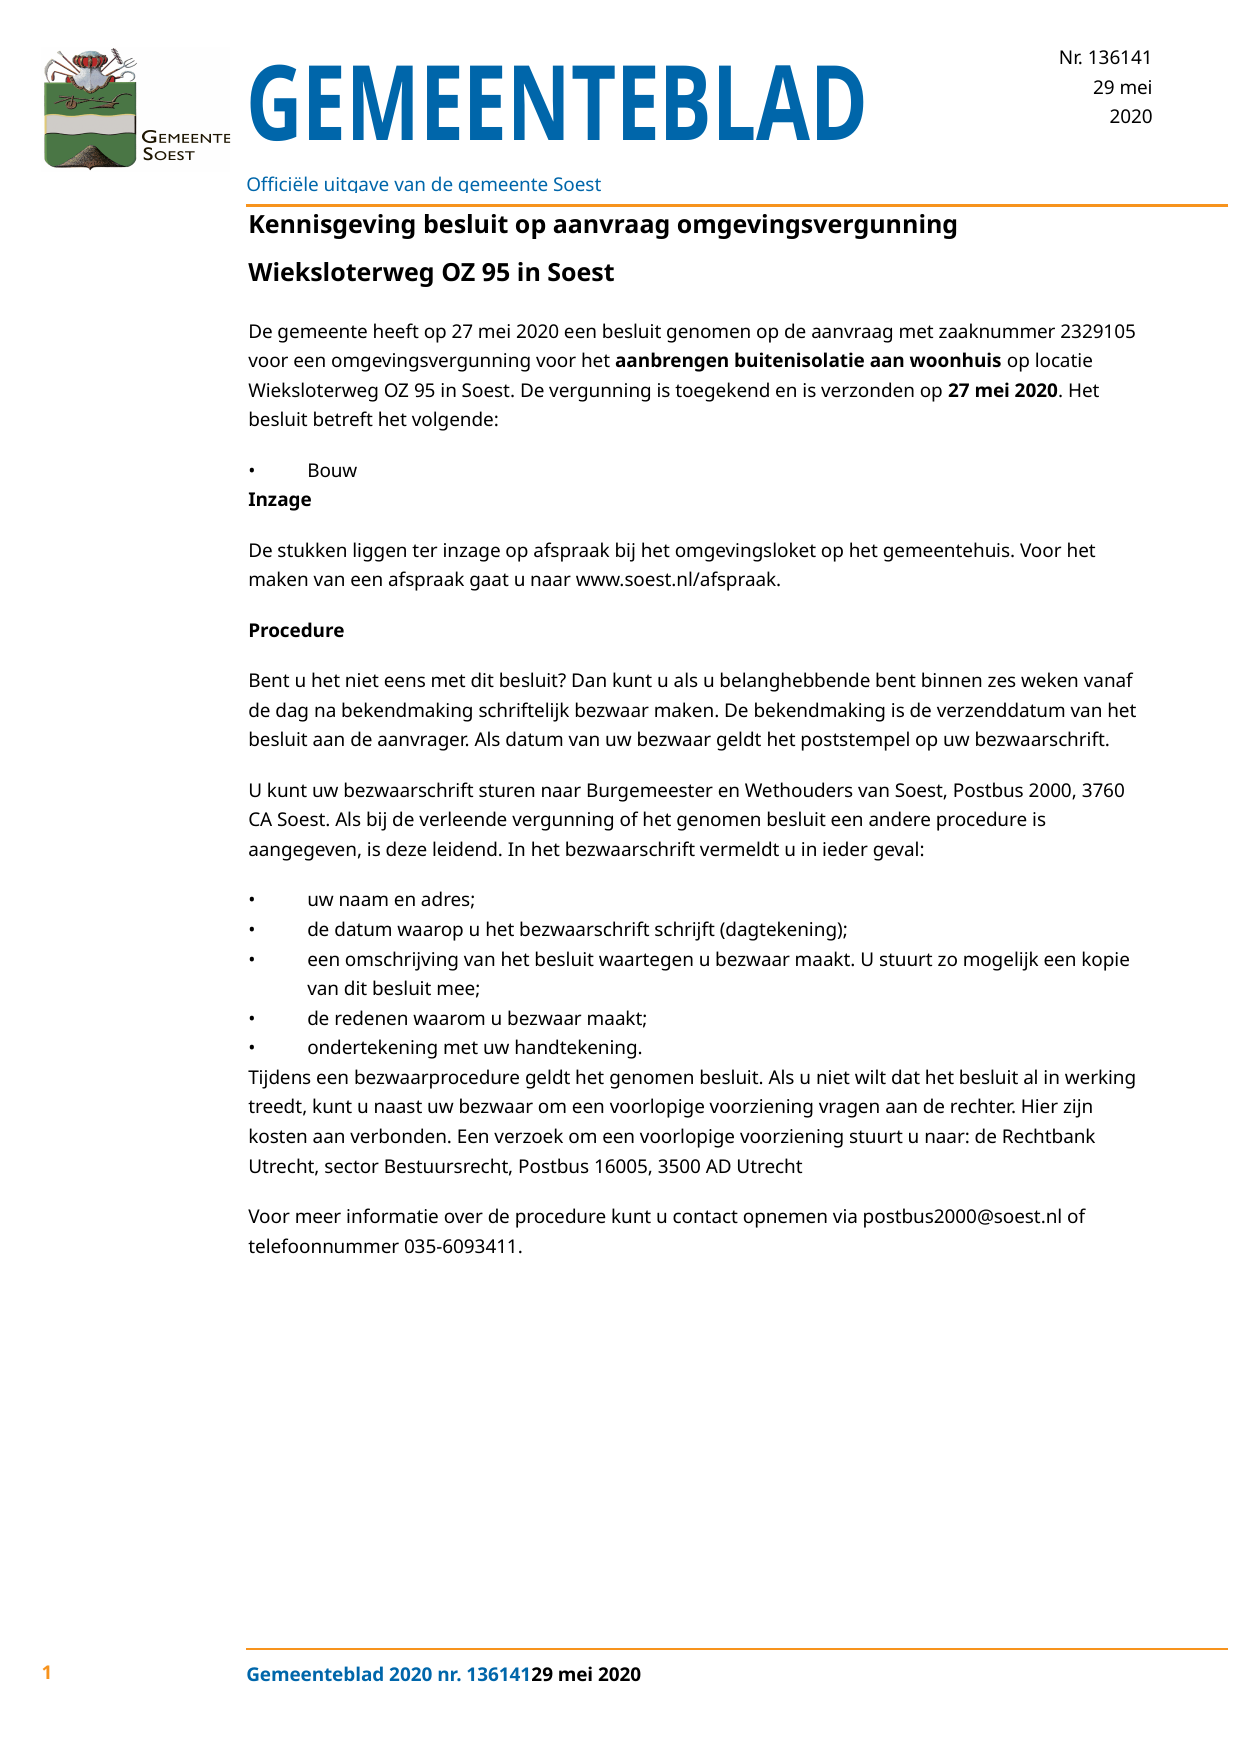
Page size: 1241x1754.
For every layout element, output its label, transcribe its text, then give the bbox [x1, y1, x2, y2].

text Procedure [248, 617, 1152, 643]
text De stukken liggen ter inzage op afspraak bij het omgevingsloket op het gemeentehuis. Voor het maken van een afspraak gaat u naar www.soest.nl/afspraak. [248, 537, 1152, 592]
list de redenen waarom u bezwaar maakt; [248, 1005, 1152, 1031]
list ondertekening met uw handtekening. [248, 1034, 1152, 1060]
picture [41, 47, 231, 172]
list de datum waarop u het bezwaarschrift schrijft (dagtekening); [248, 916, 1152, 942]
text De gemeente heeft op 27 mei 2020 een besluit genomen op de aanvraag met zaaknummer 2329105 voor een omgevingsvergunning voor het aanbrengen buitenisolatie aan woonhuis op locatie Wieksloterweg OZ 95 in Soest. De vergunning is toegekend en is verzonden op 27 mei 2020. Het besluit betreft het volgende: [248, 318, 1152, 432]
list Bouw [248, 457, 1152, 483]
list een omschrijving van het besluit waartegen u bezwaar maakt. U stuurt zo mogelijk een kopie van dit besluit mee; [248, 946, 1152, 1001]
list uw naam en adres; [248, 887, 1152, 912]
text Tijdens een bezwaarprocedure geldt het genomen besluit. Als u niet wilt dat het besluit al in werking treedt, kunt u naast uw bezwaar om een voorlopige voorziening vragen aan de rechter. Hier zijn kosten aan verbonden. Een verzoek om een voorlopige voorziening stuurt u naar: de Rechtbank Utrecht, sector Bestuursrecht, Postbus 16005, 3500 AD Utrecht [248, 1064, 1152, 1179]
text Kennisgeving besluit op aanvraag omgevingsvergunning Wieksloterweg OZ 95 in Soest [248, 207, 1152, 288]
text U kunt uw bezwaarschrift sturen naar Burgemeester en Wethouders van Soest, Postbus 2000, 3760 CA Soest. Als bij de verleende vergunning of het genomen besluit een andere procedure is aangegeven, is deze leidend. In het bezwaarschrift vermeldt u in ieder geval: [248, 777, 1152, 862]
text Voor meer informatie over de procedure kunt u contact opnemen via postbus2000@soest.nl of telefoonnummer 035-6093411. [248, 1203, 1152, 1259]
text Bent u het niet eens met dit besluit? Dan kunt u als u belanghebbende bent binnen zes weken vanaf de dag na bekendmaking schriftelijk bezwaar maken. De bekendmaking is de verzenddatum van het besluit aan de aanvrager. Als datum van uw bezwaar geldt het poststempel op uw bezwaarschrift. [248, 667, 1152, 752]
text Inzage [248, 487, 1152, 512]
